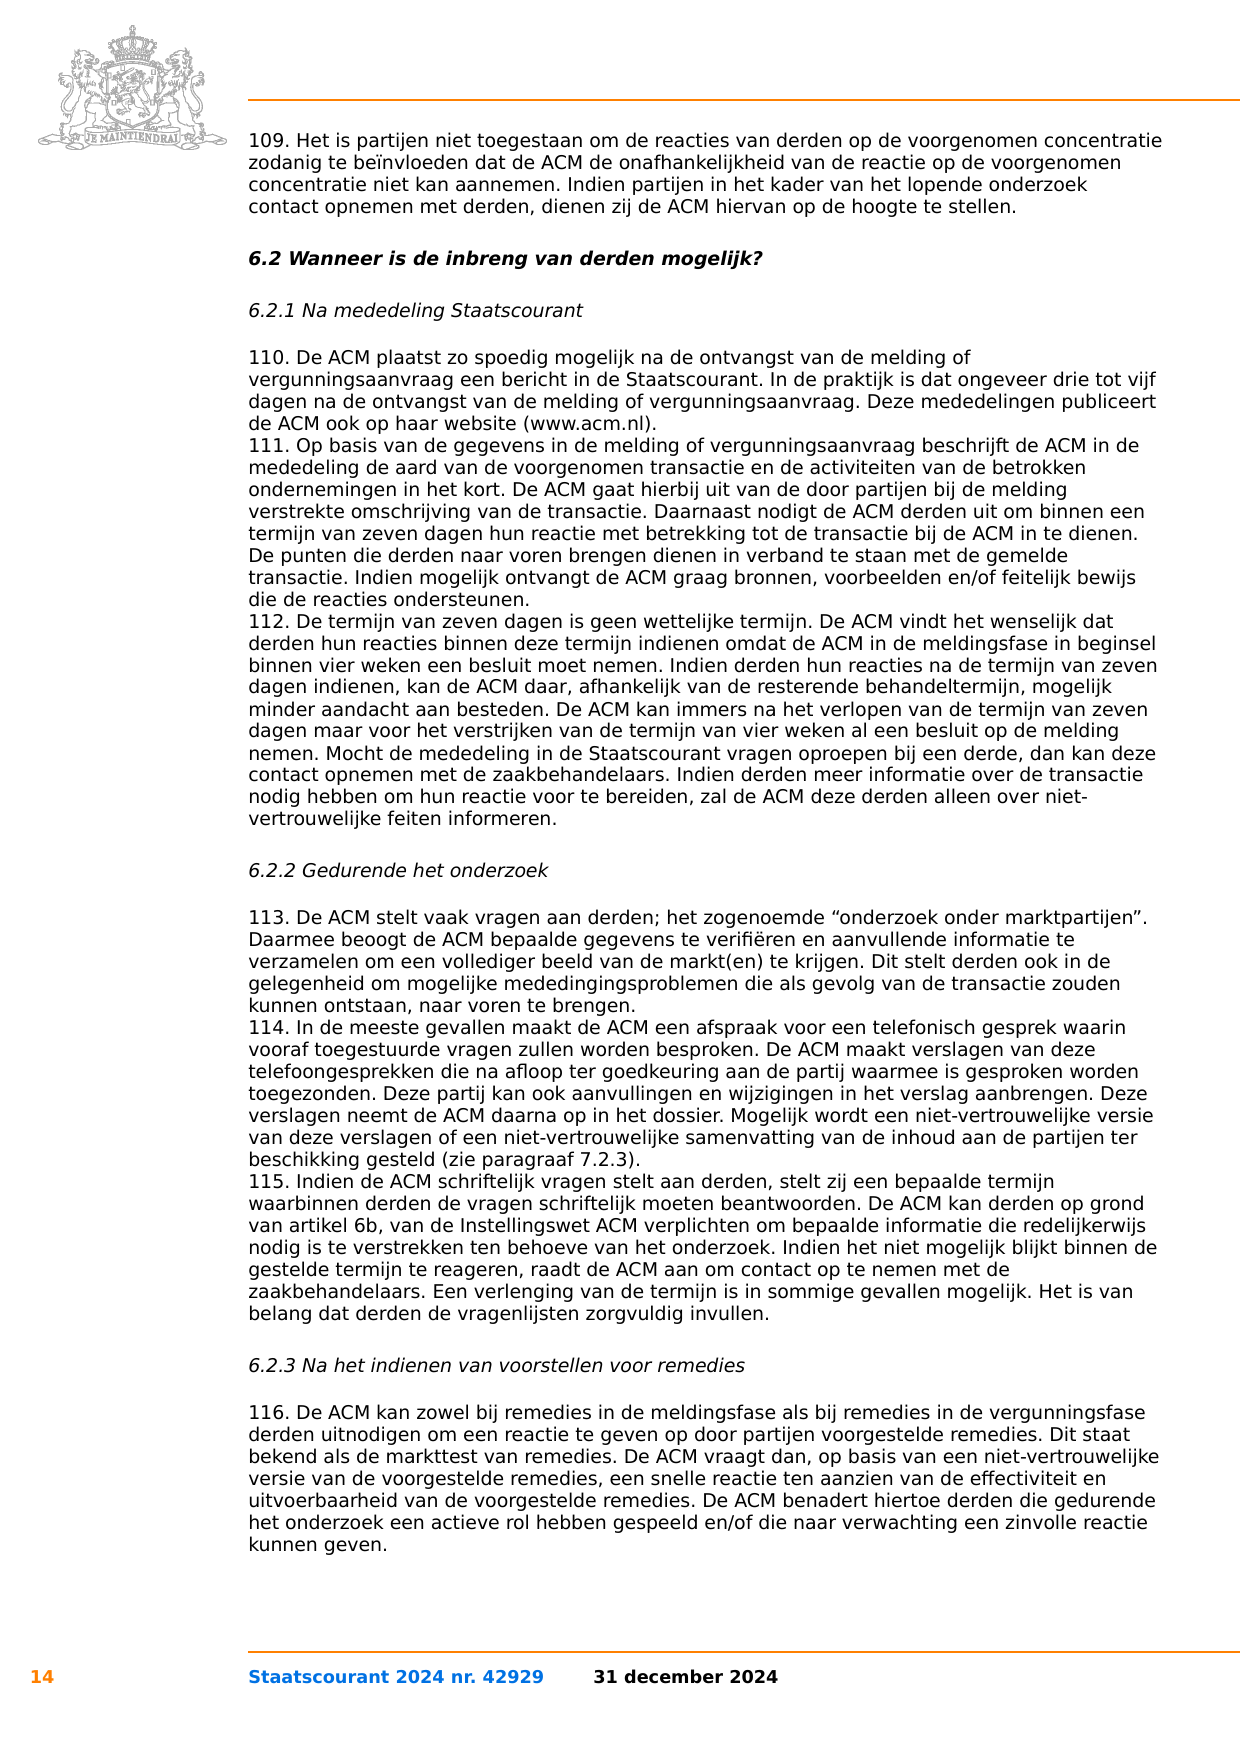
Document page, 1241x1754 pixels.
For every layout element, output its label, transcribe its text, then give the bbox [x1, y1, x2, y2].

text 116. De ACM kan zowel bij remedies in de meldingsfase als bij remedies in de vergunningsfase derden uitnodigen om een reactie te geven op door partijen voorgestelde remedies. Dit staat bekend als de markttest van remedies. De ACM vraagt dan, op basis van een niet-vertrouwelijke versie van de voorgestelde remedies, een snelle reactie ten aanzien van de effectiviteit en uitvoerbaarheid van de voorgestelde remedies. De ACM benadert hiertoe derden die gedurende het onderzoek een actieve rol hebben gespeeld en/of die naar verwachting een zinvolle reactie kunnen geven. [248, 1402, 1163, 1556]
subtitle 6.2.1 Na mededeling Staatscourant [248, 300, 1163, 322]
subtitle 6.2.2 Gedurende het onderzoek [248, 860, 1163, 882]
text 110. De ACM plaatst zo spoedig mogelijk na de ontvangst van de melding of vergunningsaanvraag een bericht in de Staatscourant. In de praktijk is dat ongeveer drie tot vijf dagen na de ontvangst van de melding of vergunningsaanvraag. Deze mededelingen publiceert de ACM ook op haar website (www.acm.nl). [248, 347, 1163, 435]
subtitle 6.2 Wanneer is de inbreng van derden mogelijk? [248, 248, 1163, 270]
text 113. De ACM stelt vaak vragen aan derden; het zogenoemde “onderzoek onder marktpartijen”. Daarmee beoogt de ACM bepaalde gegevens te verifiëren en aanvullende informatie te verzamelen om een vollediger beeld van de markt(en) te krijgen. Dit stelt derden ook in de gelegenheid om mogelijke mededingingsproblemen die als gevolg van de transactie zouden kunnen ontstaan, naar voren te brengen. [248, 907, 1163, 1017]
text 112. De termijn van zeven dagen is geen wettelijke termijn. De ACM vindt het wenselijk dat derden hun reacties binnen deze termijn indienen omdat de ACM in de meldingsfase in beginsel binnen vier weken een besluit moet nemen. Indien derden hun reacties na de termijn van zeven dagen indienen, kan de ACM daar, afhankelijk van de resterende behandeltermijn, mogelijk minder aandacht aan besteden. De ACM kan immers na het verlopen van de termijn van zeven dagen maar voor het verstrijken van de termijn van vier weken al een besluit op de melding nemen. Mocht de mededeling in de Staatscourant vragen oproepen bij een derde, dan kan deze contact opnemen met de zaakbehandelaars. Indien derden meer informatie over de transactie nodig hebben om hun reactie voor te bereiden, zal de ACM deze derden alleen over niet-vertrouwelijke feiten informeren. [248, 611, 1163, 830]
subtitle 6.2.3 Na het indienen van voorstellen voor remedies [248, 1355, 1163, 1377]
text 109. Het is partijen niet toegestaan om de reacties van derden op de voorgenomen concentratie zodanig te beïnvloeden dat de ACM de onafhankelijkheid van de reactie op de voorgenomen concentratie niet kan aannemen. Indien partijen in het kader van het lopende onderzoek contact opnemen met derden, dienen zij de ACM hiervan op de hoogte te stellen. [248, 130, 1163, 218]
text 111. Op basis van de gegevens in de melding of vergunningsaanvraag beschrijft de ACM in de mededeling de aard van de voorgenomen transactie en de activiteiten van de betrokken ondernemingen in het kort. De ACM gaat hierbij uit van de door partijen bij de melding verstrekte omschrijving van de transactie. Daarnaast nodigt de ACM derden uit om binnen een termijn van zeven dagen hun reactie met betrekking tot de transactie bij de ACM in te dienen. De punten die derden naar voren brengen dienen in verband te staan met de gemelde transactie. Indien mogelijk ontvangt de ACM graag bronnen, voorbeelden en/of feitelijk bewijs die de reacties ondersteunen. [248, 435, 1163, 611]
picture [38, 25, 227, 150]
text 114. In de meeste gevallen maakt de ACM een afspraak voor een telefonisch gesprek waarin vooraf toegestuurde vragen zullen worden besproken. De ACM maakt verslagen van deze telefoongesprekken die na afloop ter goedkeuring aan de partij waarmee is gesproken worden toegezonden. Deze partij kan ook aanvullingen en wijzigingen in het verslag aanbrengen. Deze verslagen neemt de ACM daarna op in het dossier. Mogelijk wordt een niet-vertrouwelijke versie van deze verslagen of een niet-vertrouwelijke samenvatting van de inhoud aan de partijen ter beschikking gesteld (zie paragraaf 7.2.3). [248, 1017, 1163, 1171]
text 115. Indien de ACM schriftelijk vragen stelt aan derden, stelt zij een bepaalde termijn waarbinnen derden de vragen schriftelijk moeten beantwoorden. De ACM kan derden op grond van artikel 6b, van de Instellingswet ACM verplichten om bepaalde informatie die redelijkerwijs nodig is te verstrekken ten behoeve van het onderzoek. Indien het niet mogelijk blijkt binnen de gestelde termijn te reageren, raadt de ACM aan om contact op te nemen met de zaakbehandelaars. Een verlenging van de termijn is in sommige gevallen mogelijk. Het is van belang dat derden de vragenlijsten zorgvuldig invullen. [248, 1171, 1163, 1325]
